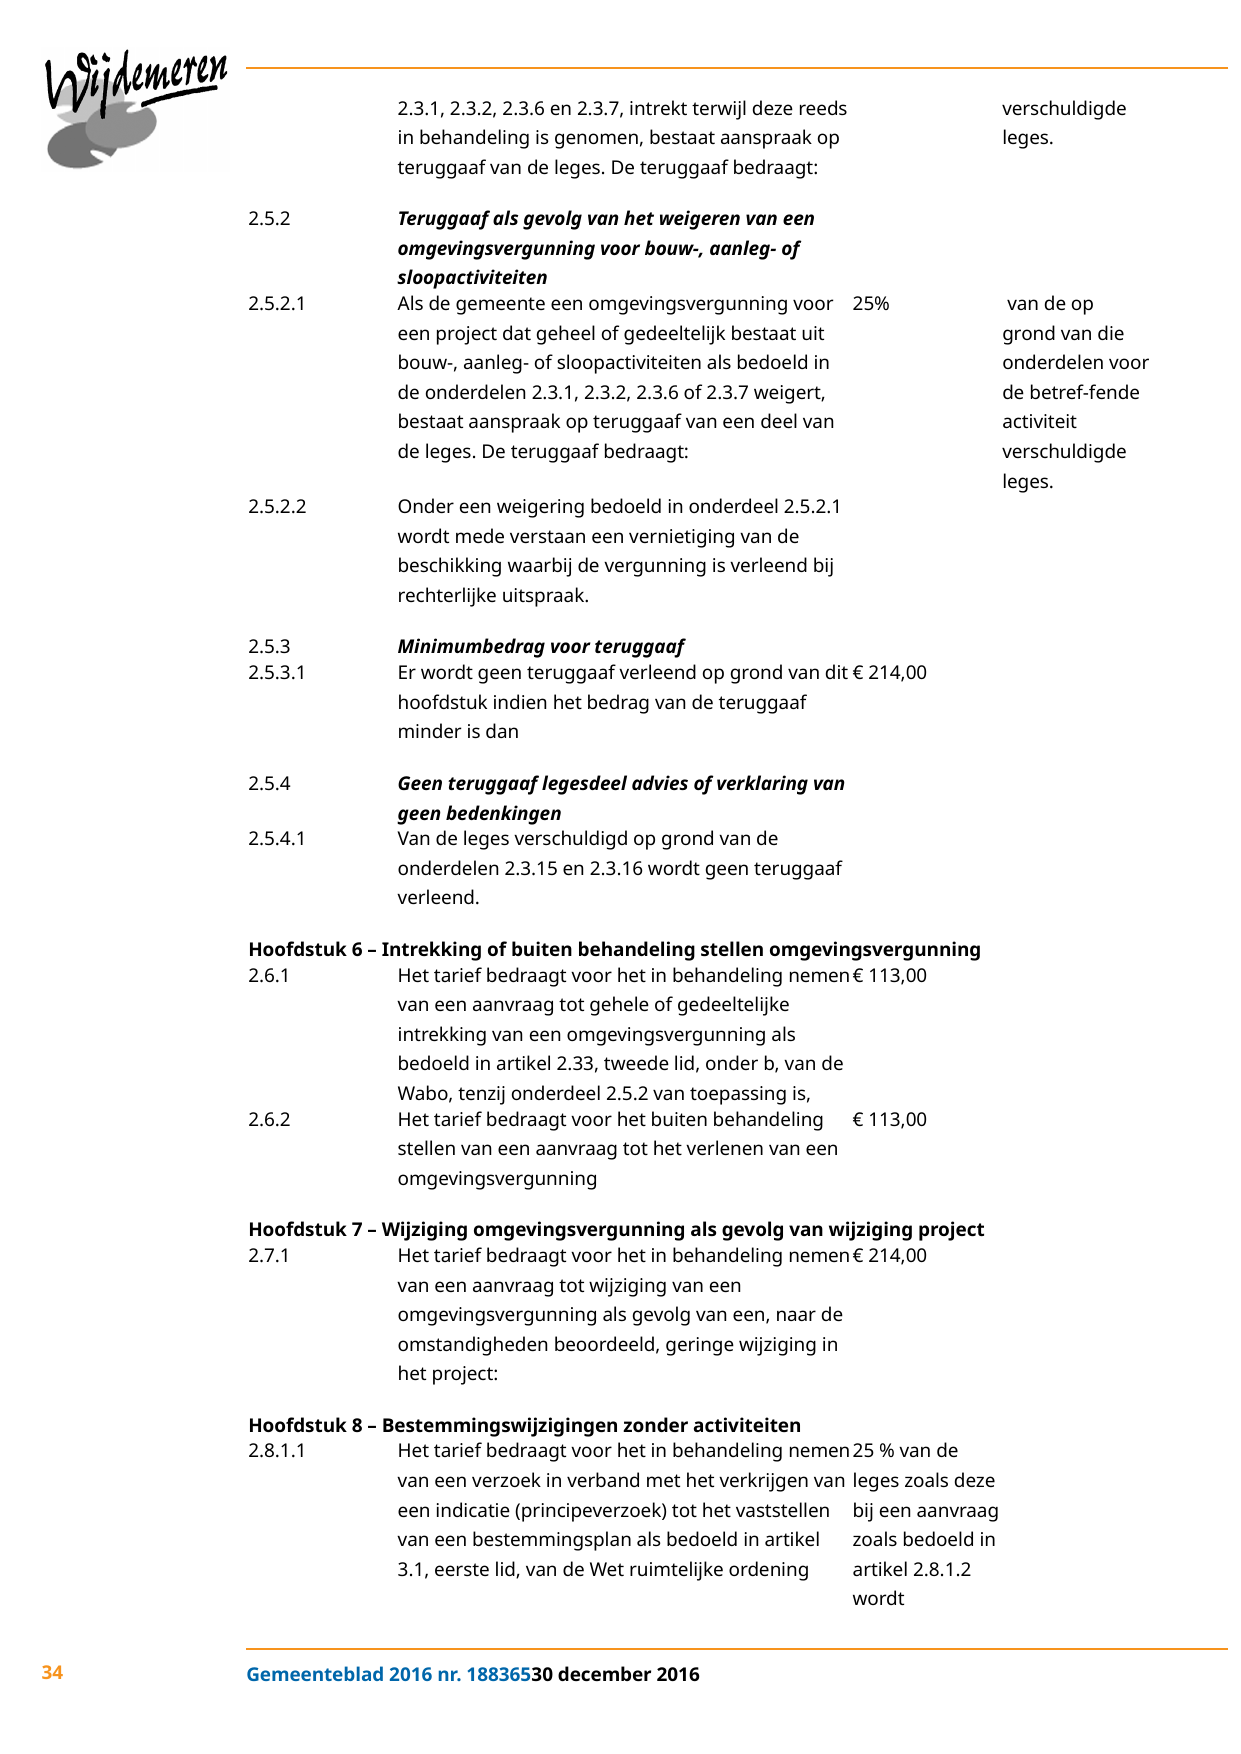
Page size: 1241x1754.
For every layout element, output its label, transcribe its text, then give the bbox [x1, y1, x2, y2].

table_cell [398, 910, 852, 936]
table_cell Het tarief bedraagt voor het in behandeling nemen van een aanvraag tot wijziging van een omgevingsvergunning als gevolg van een, naar de omstandigheden beoordeeld, geringe wijziging in het project: [398, 1242, 852, 1386]
table_cell 2.8.1.1 [248, 1438, 397, 1611]
table_cell [1002, 1106, 1152, 1191]
table_cell [1002, 180, 1152, 205]
table_cell Hoofdstuk 7 – Wijziging omgevingsvergunning als gevolg van wijziging project [248, 1216, 1002, 1242]
table_cell 25 % van de leges zoals deze bij een aanvraag zoals bedoeld in artikel 2.8.1.2 wordt [853, 1438, 1002, 1611]
table_cell Het tarief bedraagt voor het buiten behandeling stellen van een aanvraag tot het verlenen van een omgevingsvergunning [398, 1106, 852, 1191]
table_cell [248, 1386, 397, 1412]
table_cell [398, 1191, 852, 1216]
table_cell [1002, 825, 1152, 910]
table_cell 2.5.4.1 [248, 825, 397, 910]
table_cell Hoofdstuk 6 – Intrekking of buiten behandeling stellen omgevingsvergunning [248, 936, 1002, 962]
table_cell [853, 608, 1002, 634]
table_cell 2.5.2 [248, 205, 397, 290]
table_cell [398, 1386, 852, 1412]
table_cell Van de leges verschuldigd op grond van de onderdelen 2.3.15 en 2.3.16 wordt geen teruggaaf verleend. [398, 825, 852, 910]
table_cell Onder een weigering bedoeld in onderdeel 2.5.2.1 wordt mede verstaan een vernietiging van de beschikking waarbij de vergunning is verleend bij rechterlijke uitspraak. [398, 494, 852, 608]
table_cell € 214,00 [853, 660, 1002, 744]
table_cell [248, 95, 397, 180]
table_cell [853, 744, 1002, 770]
table_cell [1002, 1242, 1152, 1386]
table_cell [853, 770, 1002, 825]
table_cell [1002, 744, 1152, 770]
table_cell Het tarief bedraagt voor het in behandeling nemen van een aanvraag tot gehele of gedeeltelijke intrekking van een omgevingsvergunning als bedoeld in artikel 2.33, tweede lid, onder b, van de Wabo, tenzij onderdeel 2.5.2 van toepassing is, [398, 962, 852, 1106]
table_cell [1002, 962, 1152, 1106]
table_cell [853, 1386, 1002, 1412]
table_cell [853, 910, 1002, 936]
table_cell Teruggaaf als gevolg van het weigeren van een omgevingsvergunning voor bouw-, aanleg- of sloopactiviteiten [398, 205, 852, 290]
table_cell van de op grond van die onderdelen voor de betref-fende activiteit verschuldigde leges. [1002, 290, 1152, 493]
table_cell [1002, 1438, 1152, 1611]
table_cell [1002, 1386, 1152, 1412]
table_cell [248, 910, 397, 936]
table_cell 2.5.3 [248, 634, 397, 659]
table_cell Minimumbedrag voor teruggaaf [398, 634, 852, 659]
table_cell [1002, 660, 1152, 744]
table_cell [398, 608, 852, 634]
table_cell [1002, 1412, 1152, 1438]
table_cell 2.7.1 [248, 1242, 397, 1386]
table_cell [853, 634, 1002, 659]
table_cell [248, 744, 397, 770]
table_cell [1002, 936, 1152, 962]
table_cell [398, 744, 852, 770]
table_cell € 113,00 [853, 1106, 1002, 1191]
table_cell [1002, 205, 1152, 290]
table_cell [248, 1191, 397, 1216]
table_cell [1002, 494, 1152, 608]
table_cell Het tarief bedraagt voor het in behandeling nemen van een verzoek in verband met het verkrijgen van een indicatie (principeverzoek) tot het vaststellen van een bestemmingsplan als bedoeld in artikel 3.1, eerste lid, van de Wet ruimtelijke ordening [398, 1438, 852, 1611]
picture [41, 47, 231, 172]
table_cell [1002, 770, 1152, 825]
table_cell € 214,00 [853, 1242, 1002, 1386]
table_cell 2.5.3.1 [248, 660, 397, 744]
table_cell [248, 180, 397, 205]
table_cell [853, 95, 1002, 180]
table_cell verschuldigde leges. [1002, 95, 1152, 180]
table_cell [853, 205, 1002, 290]
table_cell [1002, 1191, 1152, 1216]
table_cell [248, 608, 397, 634]
table_cell Als de gemeente een omgevingsvergunning voor een project dat geheel of gedeeltelijk bestaat uit bouw-, aanleg- of sloopactiviteiten als bedoeld in de onderdelen 2.3.1, 2.3.2, 2.3.6 of 2.3.7 weigert, bestaat aanspraak op teruggaaf van een deel van de leges. De teruggaaf bedraagt: [398, 290, 852, 493]
table_cell 2.6.2 [248, 1106, 397, 1191]
table_cell [1002, 910, 1152, 936]
table_cell [398, 180, 852, 205]
table_cell [853, 1191, 1002, 1216]
table_cell 2.5.2.2 [248, 494, 397, 608]
table_cell [853, 180, 1002, 205]
table_cell 2.5.2.1 [248, 290, 397, 493]
table_cell € 113,00 [853, 962, 1002, 1106]
table_cell 2.6.1 [248, 962, 397, 1106]
table_cell [853, 494, 1002, 608]
table_cell 25% [853, 290, 1002, 493]
table_cell [1002, 634, 1152, 659]
table_cell 2.5.4 [248, 770, 397, 825]
table_cell [853, 825, 1002, 910]
table_cell Geen teruggaaf legesdeel advies of verklaring van geen bedenkingen [398, 770, 852, 825]
table_cell Er wordt geen teruggaaf verleend op grond van dit hoofdstuk indien het bedrag van de teruggaaf minder is dan [398, 660, 852, 744]
table_cell [1002, 608, 1152, 634]
table_cell 2.3.1, 2.3.2, 2.3.6 en 2.3.7, intrekt terwijl deze reeds in behandeling is genomen, bestaat aanspraak op teruggaaf van de leges. De teruggaaf bedraagt: [398, 95, 852, 180]
table_cell Hoofdstuk 8 – Bestemmingswijzigingen zonder activiteiten [248, 1412, 1002, 1438]
table_cell [1002, 1216, 1152, 1242]
